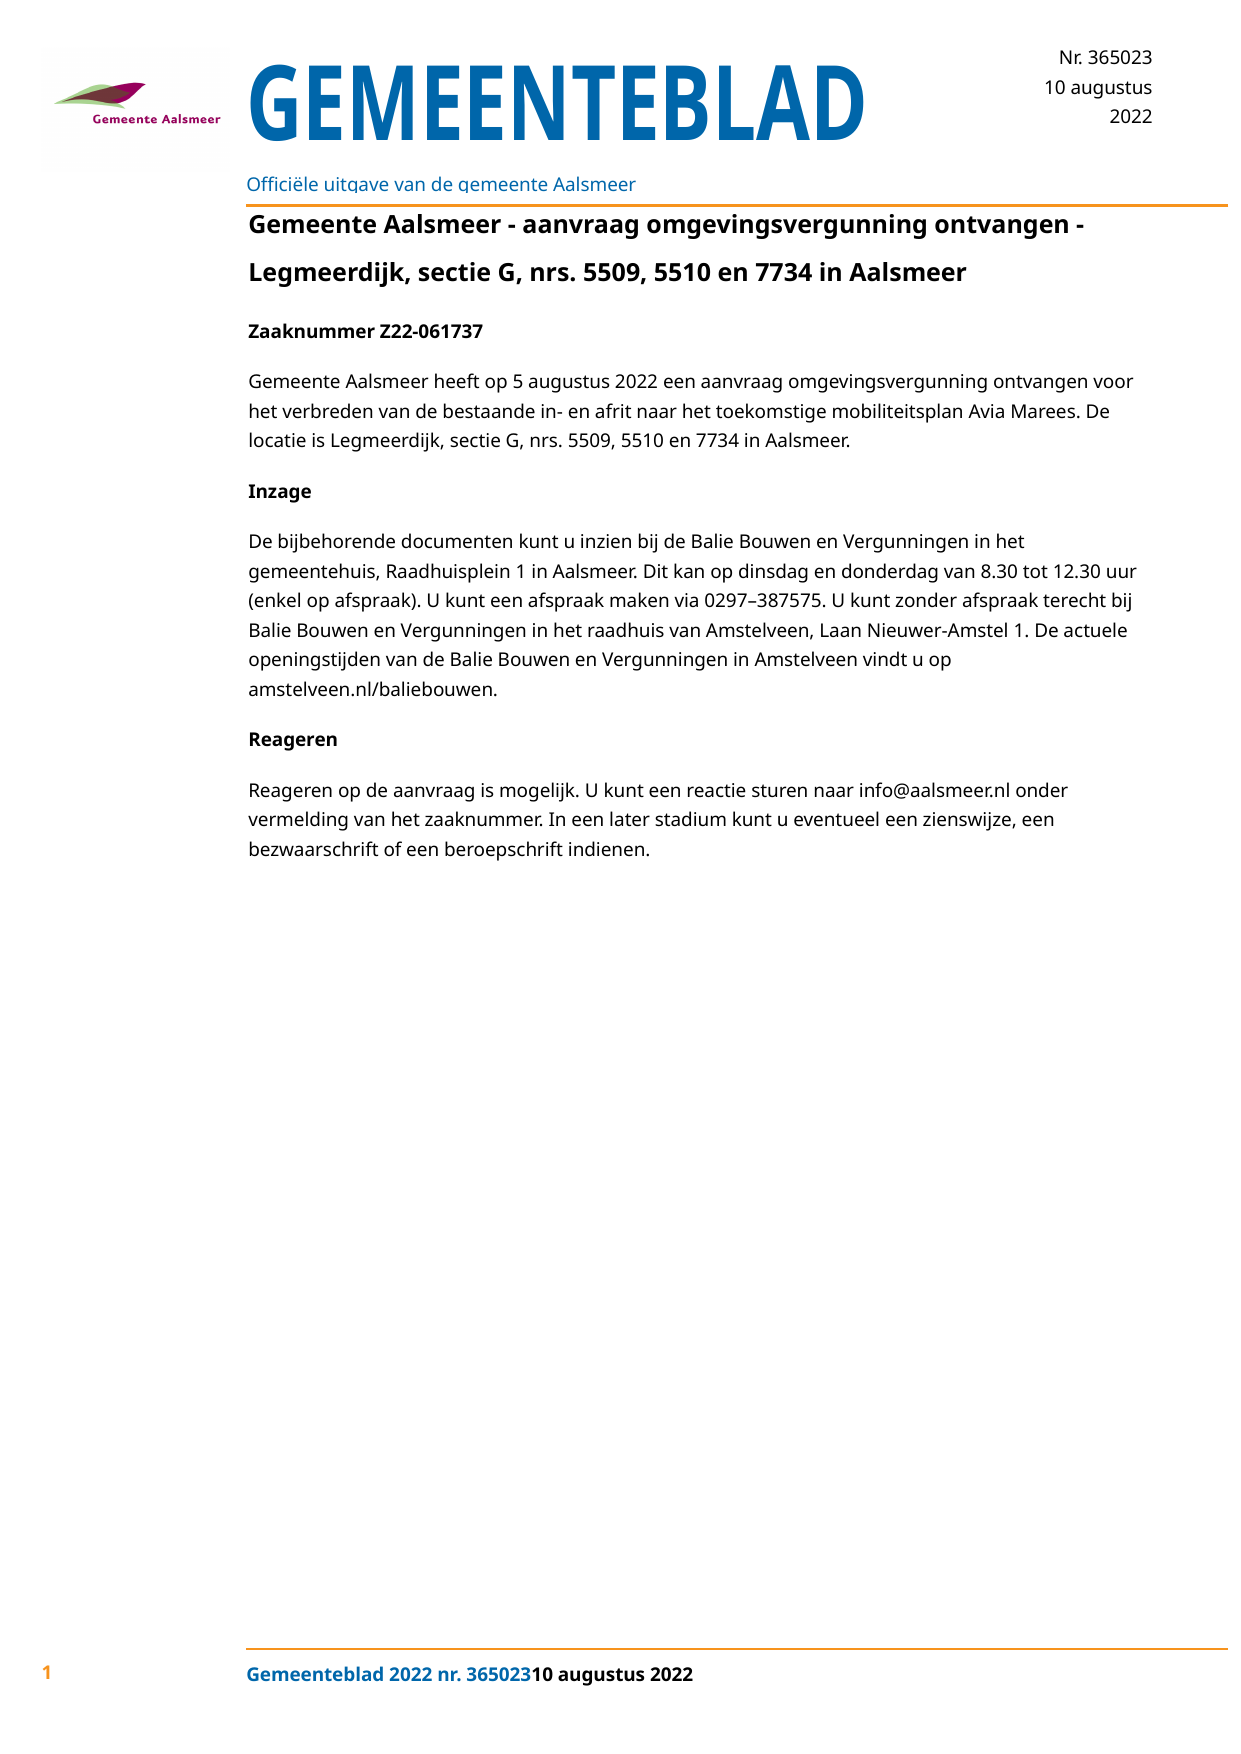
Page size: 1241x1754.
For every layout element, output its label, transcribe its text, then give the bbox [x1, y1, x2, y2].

text De bijbehorende documenten kunt u inzien bij de Balie Bouwen en Vergunningen in het gemeentehuis, Raadhuisplein 1 in Aalsmeer. Dit kan op dinsdag en donderdag van 8.30 tot 12.30 uur (enkel op afspraak). U kunt een afspraak maken via 0297–387575. U kunt zonder afspraak terecht bij Balie Bouwen en Vergunningen in het raadhuis van Amstelveen, Laan Nieuwer-Amstel 1. De actuele openingstijden van de Balie Bouwen en Vergunningen in Amstelveen vindt u op amstelveen.nl/baliebouwen. [248, 528, 1152, 702]
text Zaaknummer Z22-061737 [248, 318, 1152, 344]
text Gemeente Aalsmeer heeft op 5 augustus 2022 een aanvraag omgevingsvergunning ontvangen voor het verbreden van de bestaande in- en afrit naar het toekomstige mobiliteitsplan Avia Marees. De locatie is Legmeerdijk, sectie G, nrs. 5509, 5510 en 7734 in Aalsmeer. [248, 368, 1152, 453]
text Reageren [248, 727, 1152, 752]
text Gemeente Aalsmeer - aanvraag omgevingsvergunning ontvangen - Legmeerdijk, sectie G, nrs. 5509, 5510 en 7734 in Aalsmeer [248, 207, 1152, 288]
picture [41, 47, 231, 172]
text Reageren op de aanvraag is mogelijk. U kunt een reactie sturen naar info@aalsmeer.nl onder vermelding van het zaaknummer. In een later stadium kunt u eventueel een zienswijze, een bezwaarschrift of een beroepschrift indienen. [248, 777, 1152, 862]
text Inzage [248, 478, 1152, 504]
